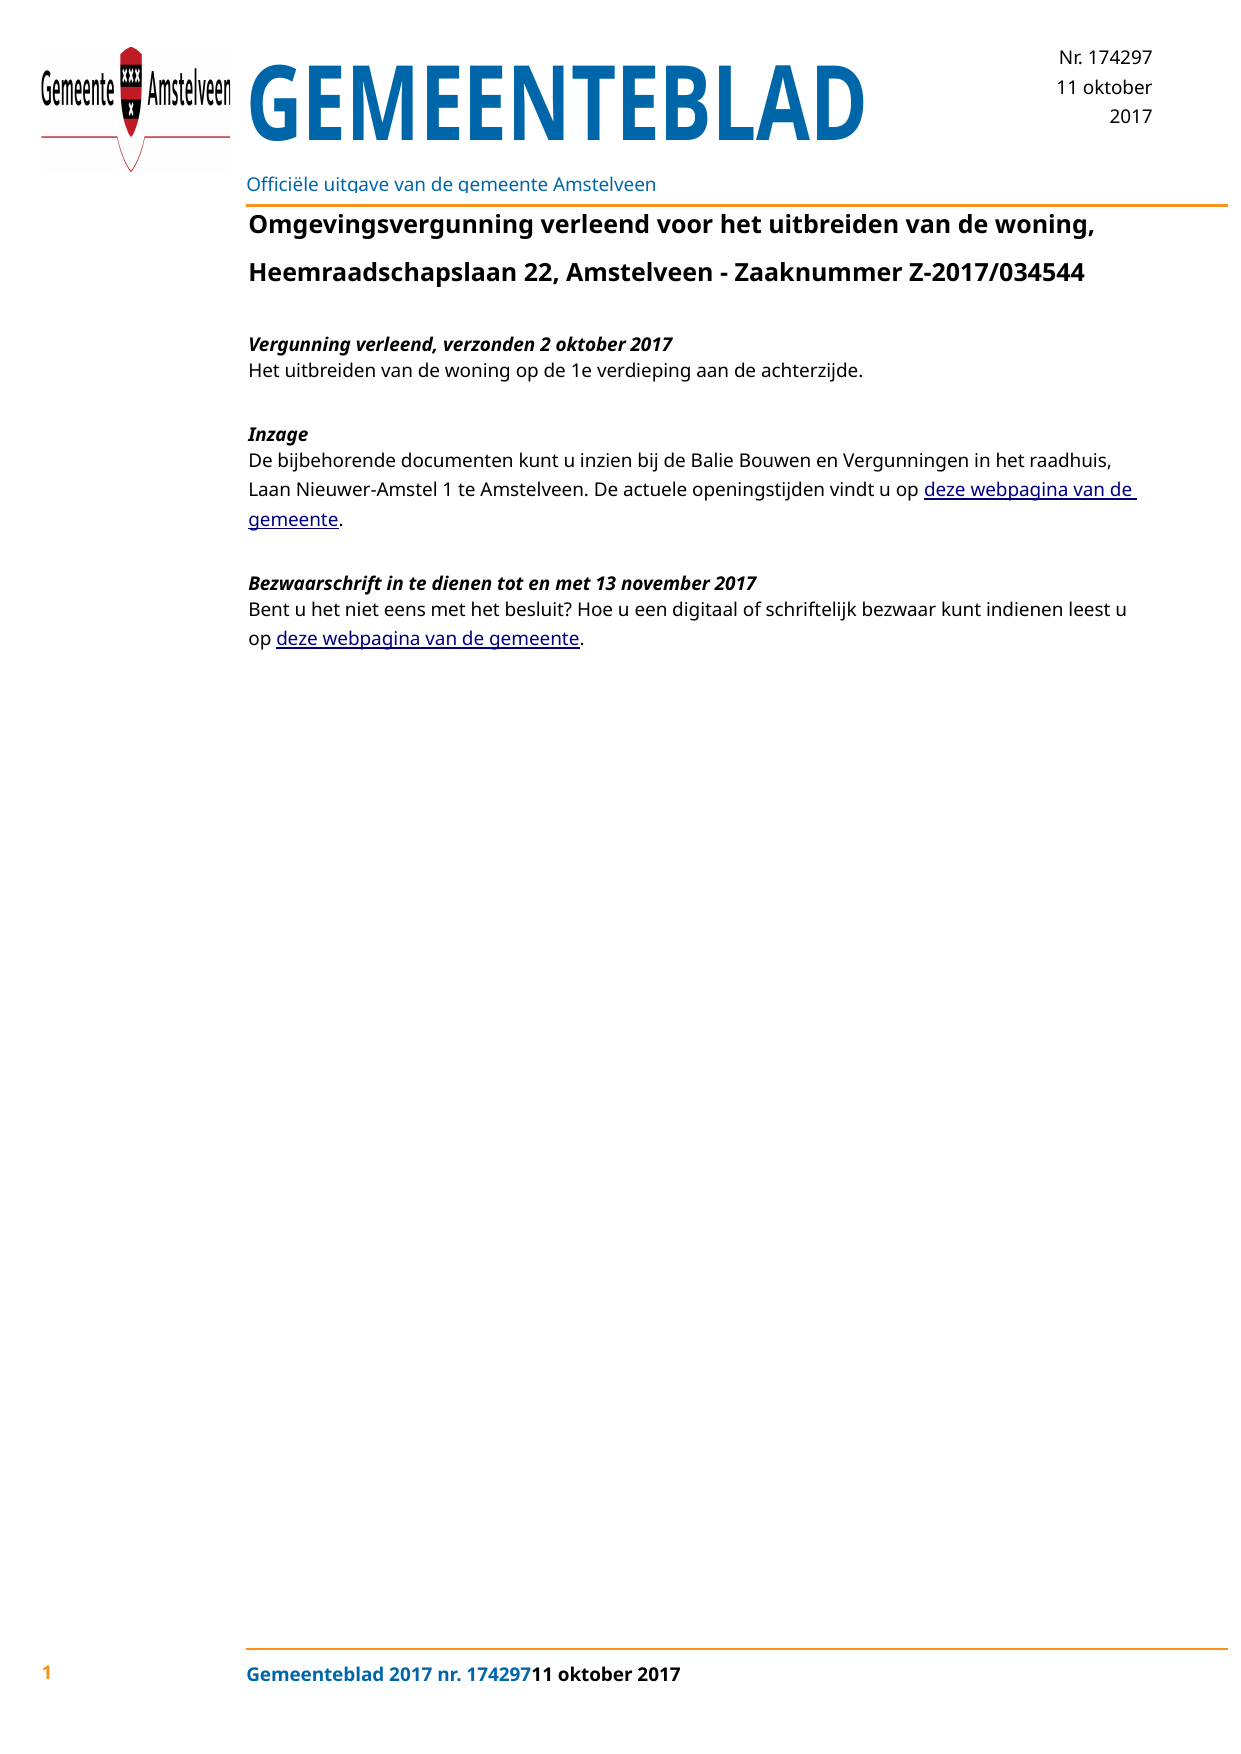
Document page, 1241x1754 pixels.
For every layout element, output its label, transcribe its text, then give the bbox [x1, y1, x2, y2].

text Inzage [248, 421, 1152, 447]
text Bent u het niet eens met het besluit? Hoe u een digitaal of schriftelijk bezwaar kunt indienen leest u op deze webpagina van de gemeente. [248, 596, 1152, 651]
picture [41, 47, 231, 172]
text Vergunning verleend, verzonden 2 oktober 2017 [248, 331, 1152, 357]
text Bezwaarschrift in te dienen tot en met 13 november 2017 [248, 570, 1152, 596]
text Het uitbreiden van de woning op de 1e verdieping aan de achterzijde. [248, 357, 1152, 383]
text Omgevingsvergunning verleend voor het uitbreiden van de woning, Heemraadschapslaan 22, Amstelveen - Zaaknummer Z-2017/034544 [248, 207, 1152, 288]
text De bijbehorende documenten kunt u inzien bij de Balie Bouwen en Vergunningen in het raadhuis, Laan Nieuwer-Amstel 1 te Amstelveen. De actuele openingstijden vindt u op deze webpagina van de gemeente. [248, 447, 1152, 532]
